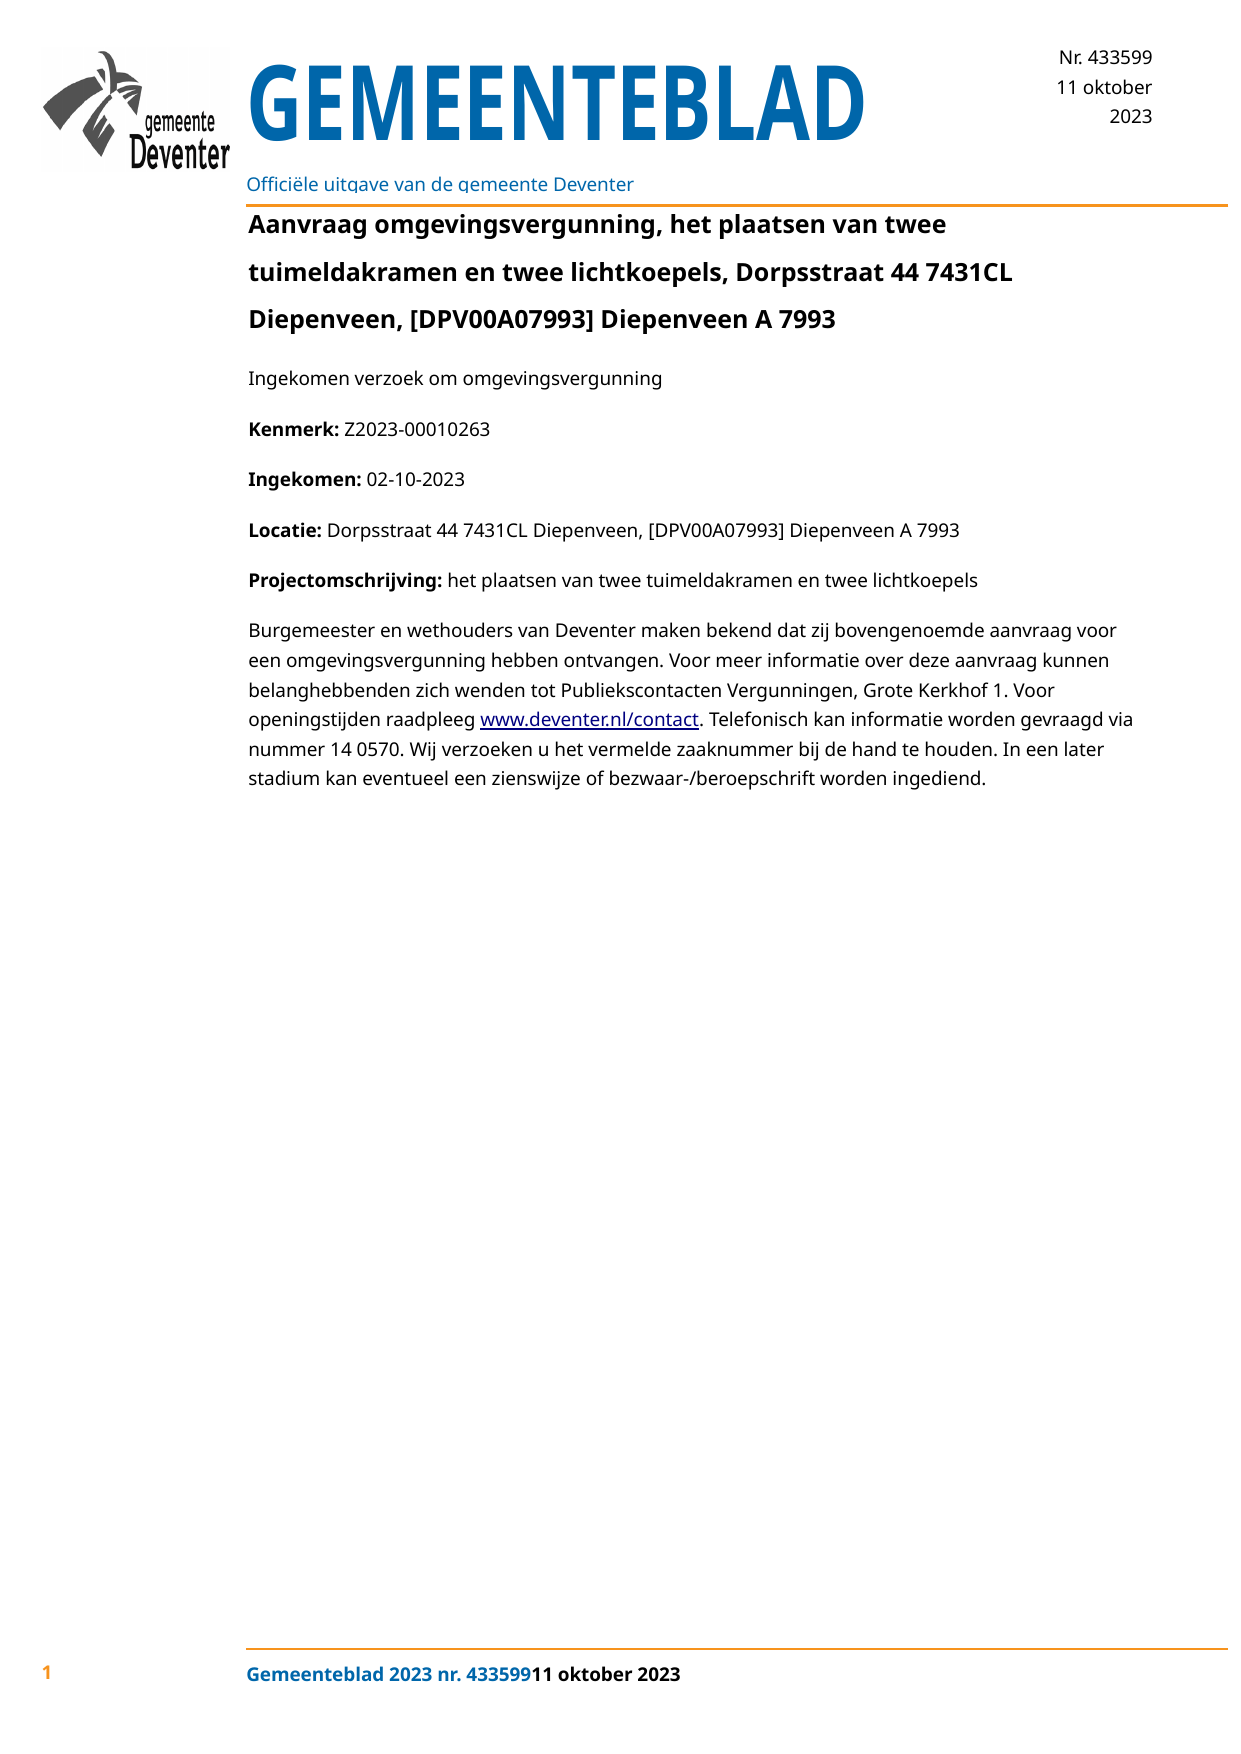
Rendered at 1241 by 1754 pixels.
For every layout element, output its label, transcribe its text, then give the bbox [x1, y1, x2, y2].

picture [41, 47, 231, 172]
text Locatie: Dorpsstraat 44 7431CL Diepenveen, [DPV00A07993] Diepenveen A 7993 [248, 517, 1152, 542]
text Aanvraag omgevingsvergunning, het plaatsen van twee tuimeldakramen en twee lichtkoepels, Dorpsstraat 44 7431CL Diepenveen, [DPV00A07993] Diepenveen A 7993 [248, 207, 1152, 336]
text Projectomschrijving: het plaatsen van twee tuimeldakramen en twee lichtkoepels [248, 567, 1152, 593]
text Burgemeester en wethouders van Deventer maken bekend dat zij bovengenoemde aanvraag voor een omgevingsvergunning hebben ontvangen. Voor meer informatie over deze aanvraag kunnen belanghebbenden zich wenden tot Publiekscontacten Vergunningen, Grote Kerkhof 1. Voor openingstijden raadpleeg www.deventer.nl/contact. Telefonisch kan informatie worden gevraagd via nummer 14 0570. Wij verzoeken u het vermelde zaaknummer bij de hand te houden. In een later stadium kan eventueel een zienswijze of bezwaar-/beroepschrift worden ingediend. [248, 618, 1152, 791]
text Ingekomen verzoek om omgevingsvergunning [248, 366, 1152, 391]
text Kenmerk: Z2023-00010263 [248, 416, 1152, 442]
text Ingekomen: 02-10-2023 [248, 466, 1152, 492]
